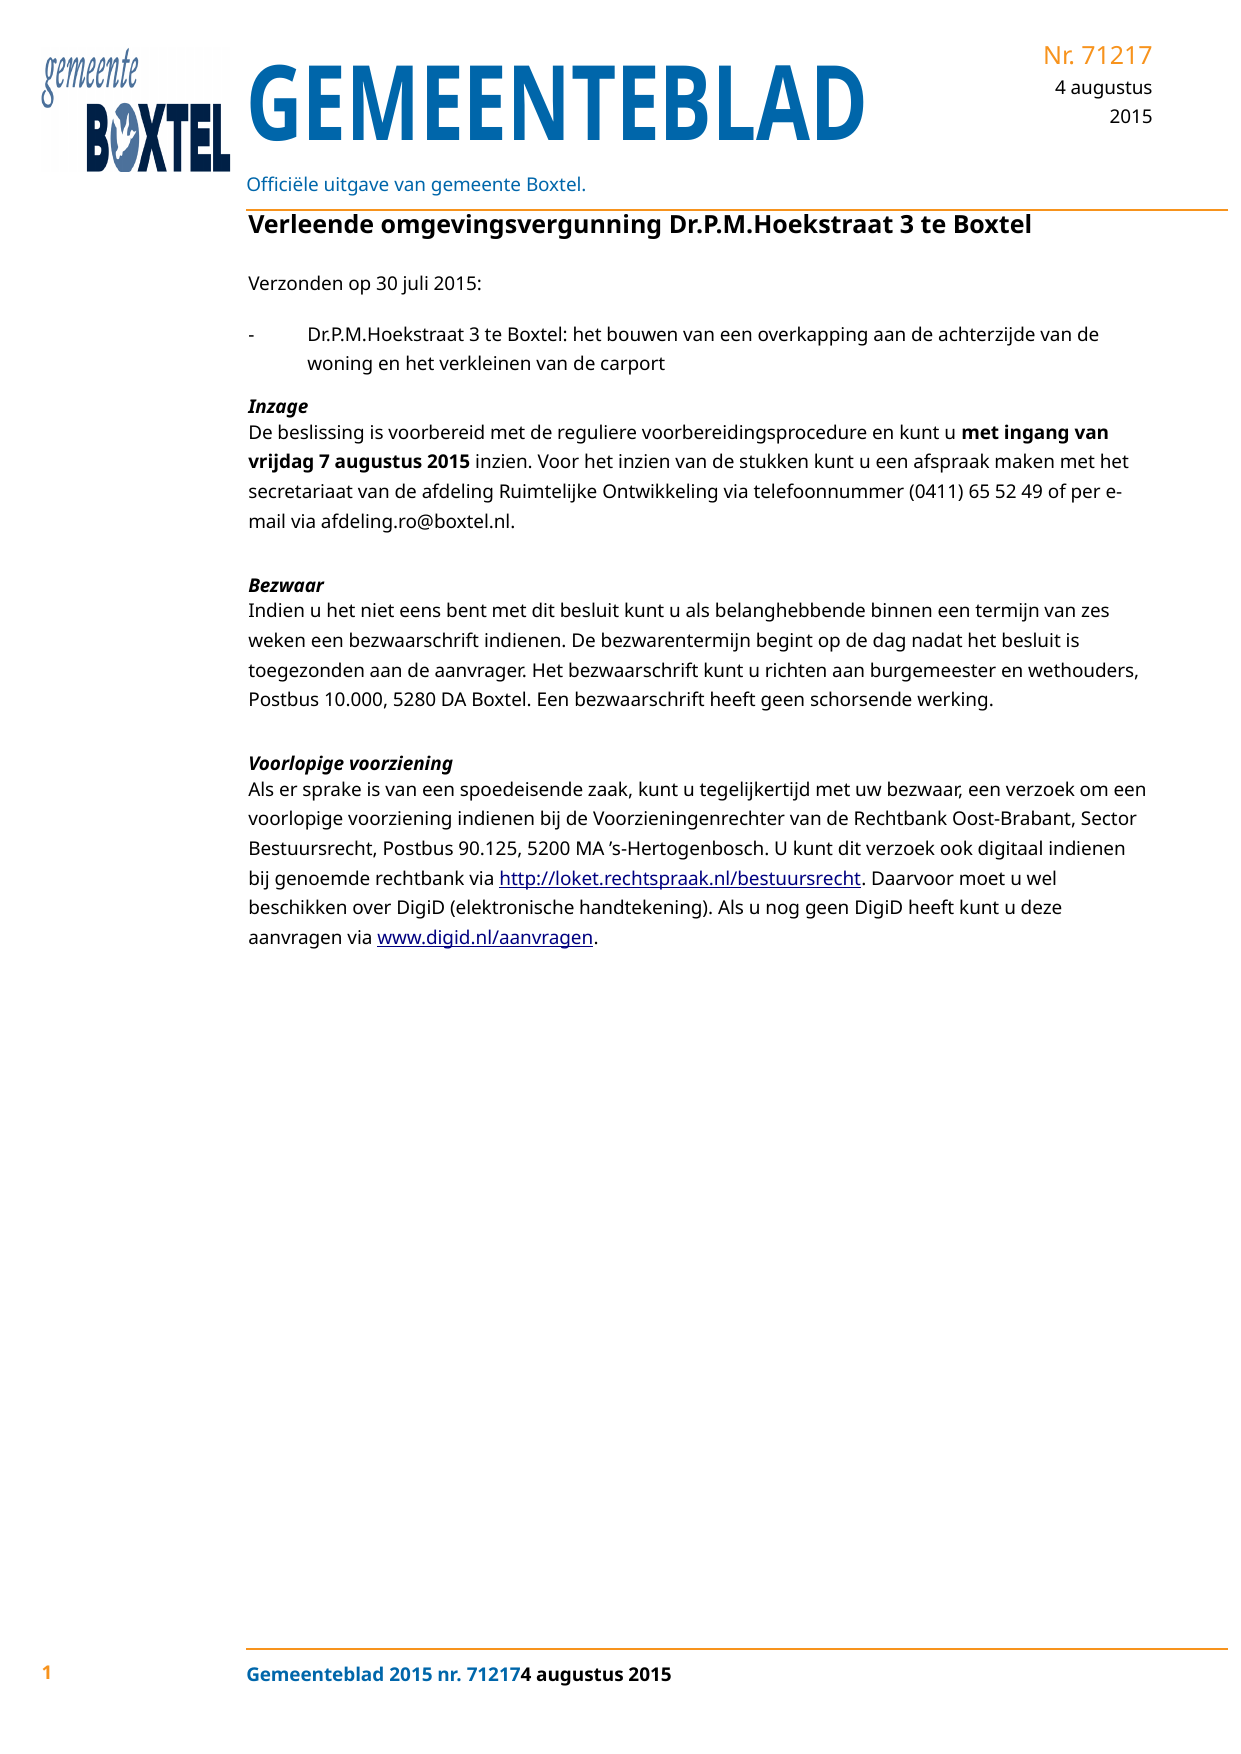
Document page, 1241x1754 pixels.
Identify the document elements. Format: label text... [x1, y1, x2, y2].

text Als er sprake is van een spoedeisende zaak, kunt u tegelijkertijd met uw bezwaar, een verzoek om een voorlopige voorziening indienen bij de Voorzieningenrechter van de Rechtbank Oost-Brabant, Sector Bestuursrecht, Postbus 90.125, 5200 MA ’s-Hertogenbosch. U kunt dit verzoek ook digitaal indienen bij genoemde rechtbank via http://loket.rechtspraak.nl/bestuursrecht. Daarvoor moet u wel beschikken over DigiD (elektronische handtekening). Als u nog geen DigiD heeft kunt u deze aanvragen via www.digid.nl/aanvragen. [248, 776, 1152, 950]
list Dr.P.M.Hoekstraat 3 te Boxtel: het bouwen van een overkapping aan de achterzijde van de woning en het verkleinen van de carport [248, 321, 1152, 376]
text Voorlopige voorziening [248, 750, 1152, 776]
text Indien u het niet eens bent met dit besluit kunt u als belanghebbende binnen een termijn van zes weken een bezwaarschrift indienen. De bezwarentermijn begint op de dag nadat het besluit is toegezonden aan de aanvrager. Het bezwaarschrift kunt u richten aan burgemeester en wethouders, Postbus 10.000, 5280 DA Boxtel. Een bezwaarschrift heeft geen schorsende werking. [248, 598, 1152, 712]
picture [41, 47, 231, 172]
text Verzonden op 30 juli 2015: [248, 270, 1152, 296]
text Inzage [248, 393, 1152, 419]
text Verleende omgevingsvergunning Dr.P.M.Hoekstraat 3 te Boxtel [248, 211, 1152, 241]
text Bezwaar [248, 572, 1152, 598]
text De beslissing is voorbereid met de reguliere voorbereidingsprocedure en kunt u met ingang van vrijdag 7 augustus 2015 inzien. Voor het inzien van de stukken kunt u een afspraak maken met het secretariaat van de afdeling Ruimtelijke Ontwikkeling via telefoonnummer (0411) 65 52 49 of per e-mail via afdeling.ro@boxtel.nl. [248, 419, 1152, 534]
